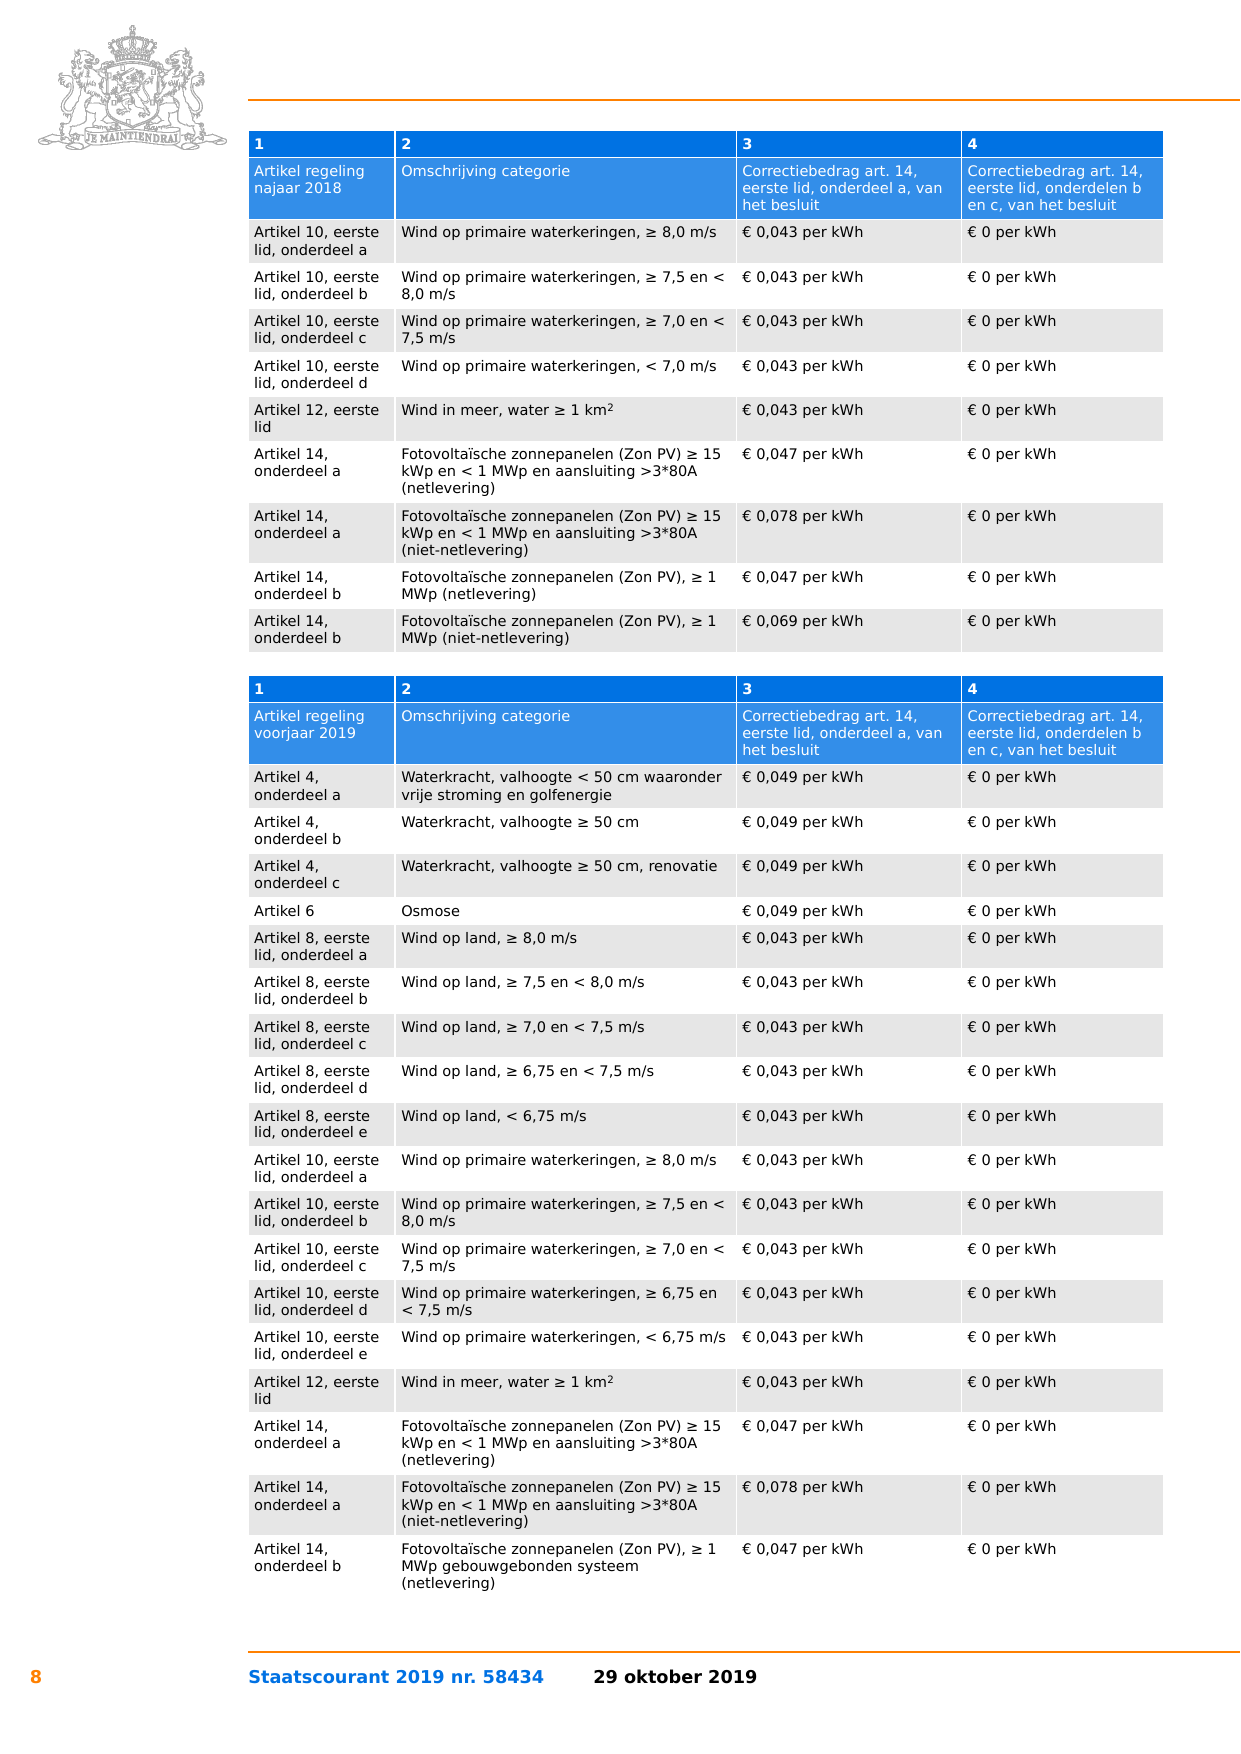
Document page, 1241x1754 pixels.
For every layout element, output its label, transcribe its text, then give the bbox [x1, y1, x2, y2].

table_cell Artikel 14, onderdeel a [249, 503, 394, 563]
table_cell € 0,043 per kWh [737, 1280, 961, 1323]
table_cell Fotovoltaïsche zonnepanelen (Zon PV) ≥ 15 kWp en < 1 MWp en aansluiting >3*80A (niet-netlevering) [396, 1475, 736, 1535]
table_cell Fotovoltaïsche zonnepanelen (Zon PV) ≥ 15 kWp en < 1 MWp en aansluiting >3*80A (netlevering) [396, 442, 736, 502]
table_cell Artikel 8, eerste lid, onderdeel e [249, 1103, 394, 1146]
table_cell Wind op primaire waterkeringen, < 6,75 m/s [396, 1325, 736, 1368]
table_header 4 [962, 676, 1163, 702]
table_cell Artikel 10, eerste lid, onderdeel b [249, 1191, 394, 1235]
table_cell € 0 per kWh [962, 1147, 1163, 1190]
table_cell € 0 per kWh [962, 503, 1163, 563]
table_cell € 0,043 per kWh [737, 353, 961, 396]
table_cell € 0 per kWh [962, 1058, 1163, 1102]
table_cell € 0,049 per kWh [737, 854, 961, 897]
table_cell € 0 per kWh [962, 1191, 1163, 1235]
table_cell Artikel 14, onderdeel b [249, 564, 394, 608]
table_cell Artikel 14, onderdeel a [249, 1413, 394, 1474]
table_cell € 0,049 per kWh [737, 765, 961, 808]
table_cell Artikel 6 [249, 898, 394, 924]
table_cell Wind op primaire waterkeringen, ≥ 7,5 en < 8,0 m/s [396, 1191, 736, 1235]
table_cell € 0,043 per kWh [737, 970, 961, 1013]
table_cell Fotovoltaïsche zonnepanelen (Zon PV) ≥ 15 kWp en < 1 MWp en aansluiting >3*80A (netlevering) [396, 1413, 736, 1474]
table_cell € 0,047 per kWh [737, 1413, 961, 1474]
table_cell € 0 per kWh [962, 898, 1163, 924]
table_cell Fotovoltaïsche zonnepanelen (Zon PV) ≥ 15 kWp en < 1 MWp en aansluiting >3*80A (niet-netlevering) [396, 503, 736, 563]
table_cell € 0 per kWh [962, 609, 1163, 652]
table_cell Wind op land, ≥ 8,0 m/s [396, 925, 736, 968]
table_cell Artikel 14, onderdeel a [249, 442, 394, 502]
table_cell € 0,043 per kWh [737, 1014, 961, 1057]
table_cell Waterkracht, valhoogte < 50 cm waaronder vrije stroming en golfenergie [396, 765, 736, 808]
table_cell Omschrijving categorie [396, 703, 736, 764]
table_cell € 0,043 per kWh [737, 925, 961, 968]
table_cell Artikel 14, onderdeel a [249, 1475, 394, 1535]
table_cell € 0,049 per kWh [737, 809, 961, 852]
table_cell Correctiebedrag art. 14, eerste lid, onderdeel a, van het besluit [737, 703, 961, 764]
table_cell Artikel 10, eerste lid, onderdeel e [249, 1325, 394, 1368]
table_cell Correctiebedrag art. 14, eerste lid, onderdelen b en c, van het besluit [962, 158, 1163, 219]
table_header 3 [737, 676, 961, 702]
table_cell Wind op land, ≥ 7,0 en < 7,5 m/s [396, 1014, 736, 1057]
table_cell Artikel regeling voorjaar 2019 [249, 703, 394, 764]
picture [38, 25, 227, 150]
table_cell € 0 per kWh [962, 925, 1163, 968]
table_cell Wind op land, ≥ 6,75 en < 7,5 m/s [396, 1058, 736, 1102]
table_cell Wind op primaire waterkeringen, ≥ 7,0 en < 7,5 m/s [396, 1236, 736, 1279]
table_cell € 0,043 per kWh [737, 1369, 961, 1412]
table_cell € 0,047 per kWh [737, 1536, 961, 1596]
table_cell Fotovoltaïsche zonnepanelen (Zon PV), ≥ 1 MWp (niet-netlevering) [396, 609, 736, 652]
table_cell € 0 per kWh [962, 1280, 1163, 1323]
table_cell Artikel regeling najaar 2018 [249, 158, 394, 219]
table_cell € 0 per kWh [962, 264, 1163, 307]
table_cell € 0,049 per kWh [737, 898, 961, 924]
table_cell € 0,043 per kWh [737, 1191, 961, 1235]
table_cell € 0 per kWh [962, 765, 1163, 808]
table_header 2 [396, 131, 736, 157]
table_cell € 0,078 per kWh [737, 503, 961, 563]
table_cell Waterkracht, valhoogte ≥ 50 cm [396, 809, 736, 852]
table_cell Waterkracht, valhoogte ≥ 50 cm, renovatie [396, 854, 736, 897]
table_cell Fotovoltaïsche zonnepanelen (Zon PV), ≥ 1 MWp (netlevering) [396, 564, 736, 608]
table_cell € 0 per kWh [962, 442, 1163, 502]
table_cell Artikel 4, onderdeel b [249, 809, 394, 852]
table_cell € 0,043 per kWh [737, 1325, 961, 1368]
table_cell Artikel 10, eerste lid, onderdeel c [249, 309, 394, 352]
table_cell Wind op land, ≥ 7,5 en < 8,0 m/s [396, 970, 736, 1013]
table_cell Artikel 10, eerste lid, onderdeel a [249, 1147, 394, 1190]
table_header 1 [249, 676, 394, 702]
table_cell € 0 per kWh [962, 309, 1163, 352]
table_cell € 0,078 per kWh [737, 1475, 961, 1535]
table_header 4 [962, 131, 1163, 157]
table_cell Artikel 4, onderdeel c [249, 854, 394, 897]
table_cell Artikel 14, onderdeel b [249, 1536, 394, 1596]
table_cell € 0 per kWh [962, 397, 1163, 441]
table_cell € 0 per kWh [962, 1536, 1163, 1596]
table_cell € 0,043 per kWh [737, 309, 961, 352]
table_cell € 0 per kWh [962, 1103, 1163, 1146]
table_cell € 0 per kWh [962, 970, 1163, 1013]
table_cell Artikel 12, eerste lid [249, 397, 394, 441]
table_cell € 0,069 per kWh [737, 609, 961, 652]
table_cell Artikel 10, eerste lid, onderdeel d [249, 1280, 394, 1323]
table_header 1 [249, 131, 394, 157]
table_cell Wind op primaire waterkeringen, < 7,0 m/s [396, 353, 736, 396]
table_cell Artikel 14, onderdeel b [249, 609, 394, 652]
table_cell € 0 per kWh [962, 854, 1163, 897]
table_cell Artikel 8, eerste lid, onderdeel c [249, 1014, 394, 1057]
table_cell Omschrijving categorie [396, 158, 736, 219]
table_cell € 0,043 per kWh [737, 1058, 961, 1102]
table_cell Fotovoltaïsche zonnepanelen (Zon PV), ≥ 1 MWp gebouwgebonden systeem (netlevering) [396, 1536, 736, 1596]
table_cell € 0 per kWh [962, 1325, 1163, 1368]
table_cell € 0,043 per kWh [737, 1103, 961, 1146]
table_cell Wind op primaire waterkeringen, ≥ 6,75 en < 7,5 m/s [396, 1280, 736, 1323]
table_cell Wind in meer, water ≥ 1 km2 [396, 1369, 736, 1412]
table_cell Artikel 10, eerste lid, onderdeel d [249, 353, 394, 396]
table_cell € 0 per kWh [962, 220, 1163, 263]
table_cell Artikel 4, onderdeel a [249, 765, 394, 808]
table_cell € 0 per kWh [962, 1475, 1163, 1535]
table_cell Artikel 8, eerste lid, onderdeel a [249, 925, 394, 968]
table_cell € 0 per kWh [962, 809, 1163, 852]
table_cell € 0 per kWh [962, 564, 1163, 608]
table_cell Wind op primaire waterkeringen, ≥ 8,0 m/s [396, 1147, 736, 1190]
table_cell Artikel 8, eerste lid, onderdeel b [249, 970, 394, 1013]
table_cell € 0,043 per kWh [737, 397, 961, 441]
table_cell € 0 per kWh [962, 353, 1163, 396]
table_cell € 0,047 per kWh [737, 442, 961, 502]
table_cell Artikel 10, eerste lid, onderdeel c [249, 1236, 394, 1279]
table_cell Wind op land, < 6,75 m/s [396, 1103, 736, 1146]
table_cell € 0 per kWh [962, 1236, 1163, 1279]
table_cell Correctiebedrag art. 14, eerste lid, onderdeel a, van het besluit [737, 158, 961, 219]
table_cell Artikel 10, eerste lid, onderdeel a [249, 220, 394, 263]
table_header 2 [396, 676, 736, 702]
table_cell € 0 per kWh [962, 1014, 1163, 1057]
table_cell Wind op primaire waterkeringen, ≥ 7,5 en < 8,0 m/s [396, 264, 736, 307]
table_header 3 [737, 131, 961, 157]
table_cell € 0,043 per kWh [737, 1147, 961, 1190]
table_cell Artikel 8, eerste lid, onderdeel d [249, 1058, 394, 1102]
table_cell Osmose [396, 898, 736, 924]
table_cell Wind op primaire waterkeringen, ≥ 8,0 m/s [396, 220, 736, 263]
table_cell Artikel 10, eerste lid, onderdeel b [249, 264, 394, 307]
table_cell Correctiebedrag art. 14, eerste lid, onderdelen b en c, van het besluit [962, 703, 1163, 764]
table_cell Artikel 12, eerste lid [249, 1369, 394, 1412]
table_cell Wind op primaire waterkeringen, ≥ 7,0 en < 7,5 m/s [396, 309, 736, 352]
table_cell € 0,043 per kWh [737, 1236, 961, 1279]
table_cell € 0,043 per kWh [737, 220, 961, 263]
table_cell € 0 per kWh [962, 1413, 1163, 1474]
table_cell Wind in meer, water ≥ 1 km2 [396, 397, 736, 441]
table_cell € 0,047 per kWh [737, 564, 961, 608]
table_cell € 0,043 per kWh [737, 264, 961, 307]
table_cell € 0 per kWh [962, 1369, 1163, 1412]
